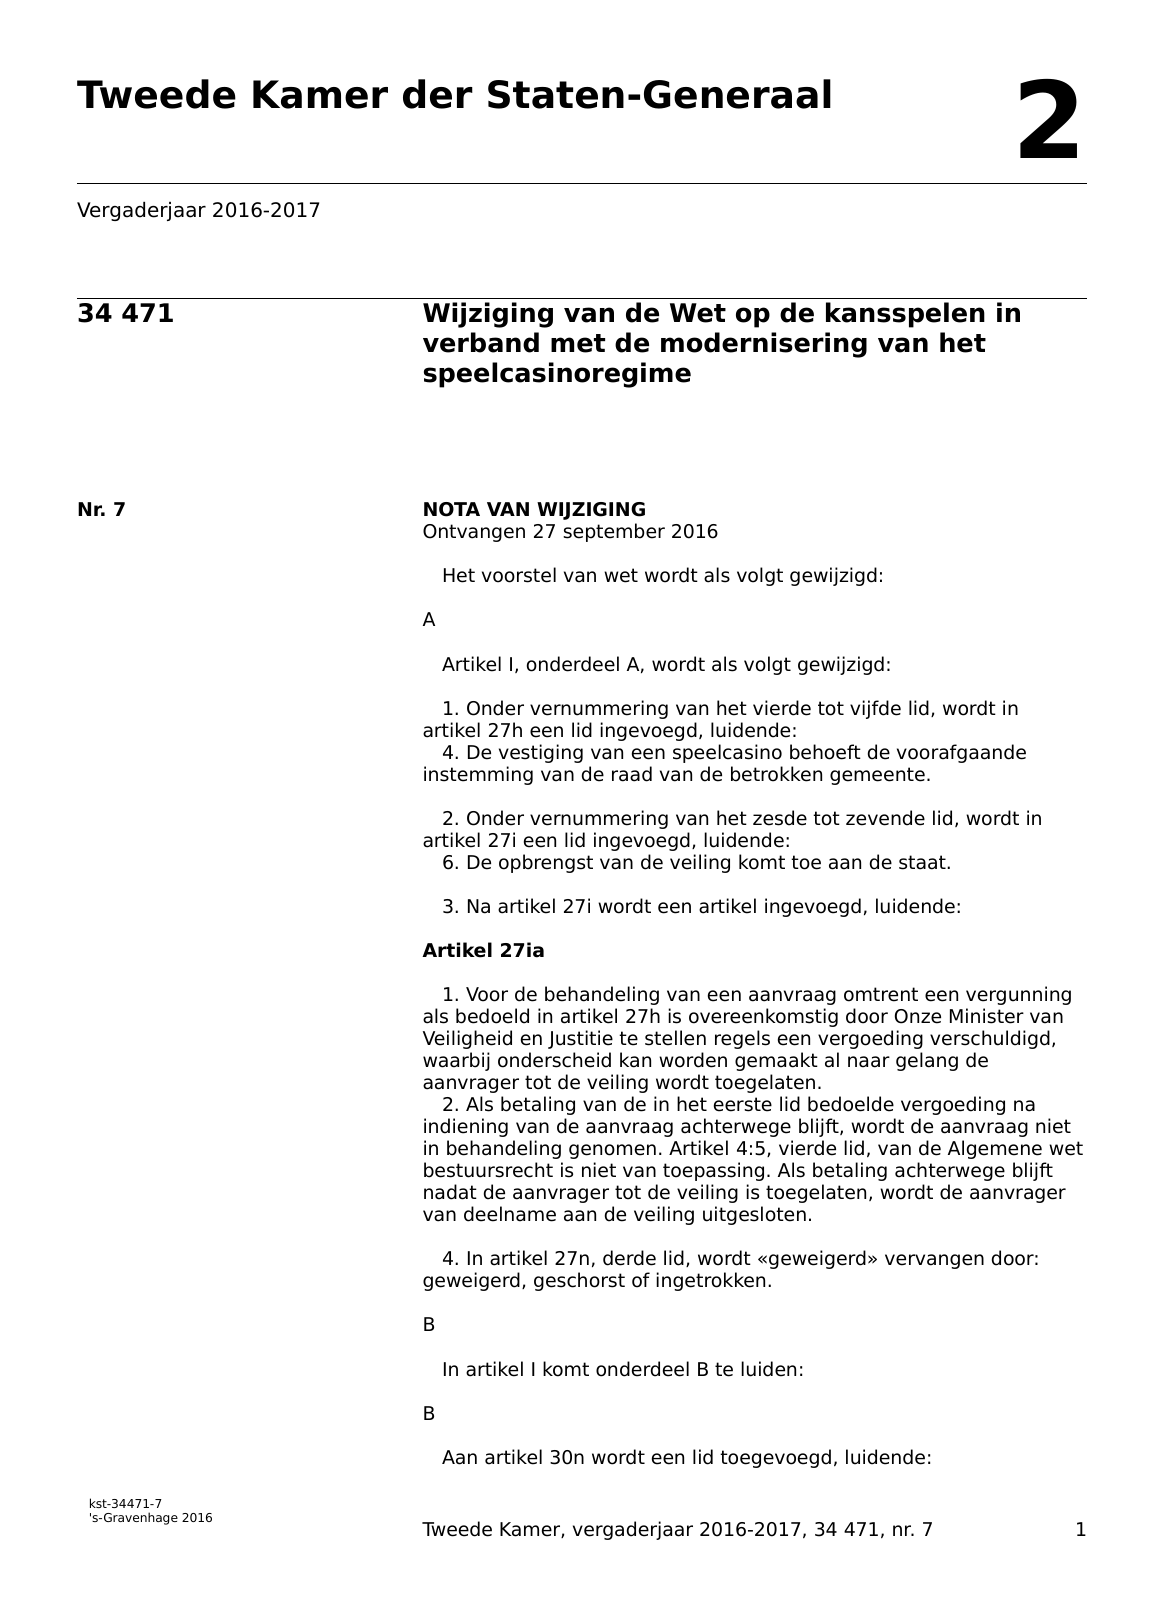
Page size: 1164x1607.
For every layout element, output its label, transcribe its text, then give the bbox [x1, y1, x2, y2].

text 4. De vestiging van een speelcasino behoeft de voorafgaande instemming van de raad van de betrokken gemeente. [422, 742, 1087, 786]
text 6. De opbrengst van de veiling komt toe aan de staat. [422, 852, 1087, 874]
text 1. Onder vernummering van het vierde tot vijfde lid, wordt in artikel 27h een lid ingevoegd, luidende: [422, 698, 1087, 742]
text 1. Voor de behandeling van een aanvraag omtrent een vergunning als bedoeld in artikel 27h is overeenkomstig door Onze Minister van Veiligheid en Justitie te stellen regels een vergoeding verschuldigd, waarbij onderscheid kan worden gemaakt al naar gelang de aanvrager tot de veiling wordt toegelaten. [422, 984, 1087, 1094]
subtitle Artikel 27ia [422, 940, 1087, 962]
subtitle B [422, 1403, 1087, 1425]
text Het voorstel van wet wordt als volgt gewijzigd: [422, 565, 1087, 587]
table_header Tweede Kamer der Staten-Generaal [77, 59, 886, 183]
text Aan artikel 30n wordt een lid toegevoegd, luidende: [422, 1447, 1087, 1469]
text In artikel I komt onderdeel B te luiden: [422, 1358, 1087, 1381]
table_cell Vergaderjaar 2016-2017 [77, 184, 1087, 298]
table_header 2 [886, 59, 1087, 183]
text 2. Als betaling van de in het eerste lid bedoelde vergoeding na indiening van de aanvraag achterwege blijft, wordt de aanvraag niet in behandeling genomen. Artikel 4:5, vierde lid, van de Algemene wet bestuursrecht is niet van toepassing. Als betaling achterwege blijft nadat de aanvrager tot de veiling is toegelaten, wordt de aanvrager van deelname aan de veiling uitgesloten. [422, 1094, 1087, 1226]
text 4. In artikel 27n, derde lid, wordt «geweigerd» vervangen door: geweigerd, geschorst of ingetrokken. [422, 1248, 1087, 1292]
subtitle Nr. 7 NOTA VAN WIJZIGING [77, 499, 1087, 521]
subtitle B [422, 1314, 1087, 1336]
text 3. Na artikel 27i wordt een artikel ingevoegd, luidende: [422, 896, 1087, 918]
subtitle A [422, 609, 1087, 631]
text 's-Gravenhage 2016 [88, 1511, 323, 1525]
text 2. Onder vernummering van het zesde tot zevende lid, wordt in artikel 27i een lid ingevoegd, luidende: [422, 808, 1087, 852]
text Ontvangen 27 september 2016 [422, 521, 1087, 543]
text kst-34471-7 [88, 1497, 323, 1511]
subtitle 34 471 Wijziging van de Wet op de kansspelen in verband met de modernisering van het speelcasinoregime [77, 299, 1087, 388]
text Artikel I, onderdeel A, wordt als volgt gewijzigd: [422, 653, 1087, 676]
